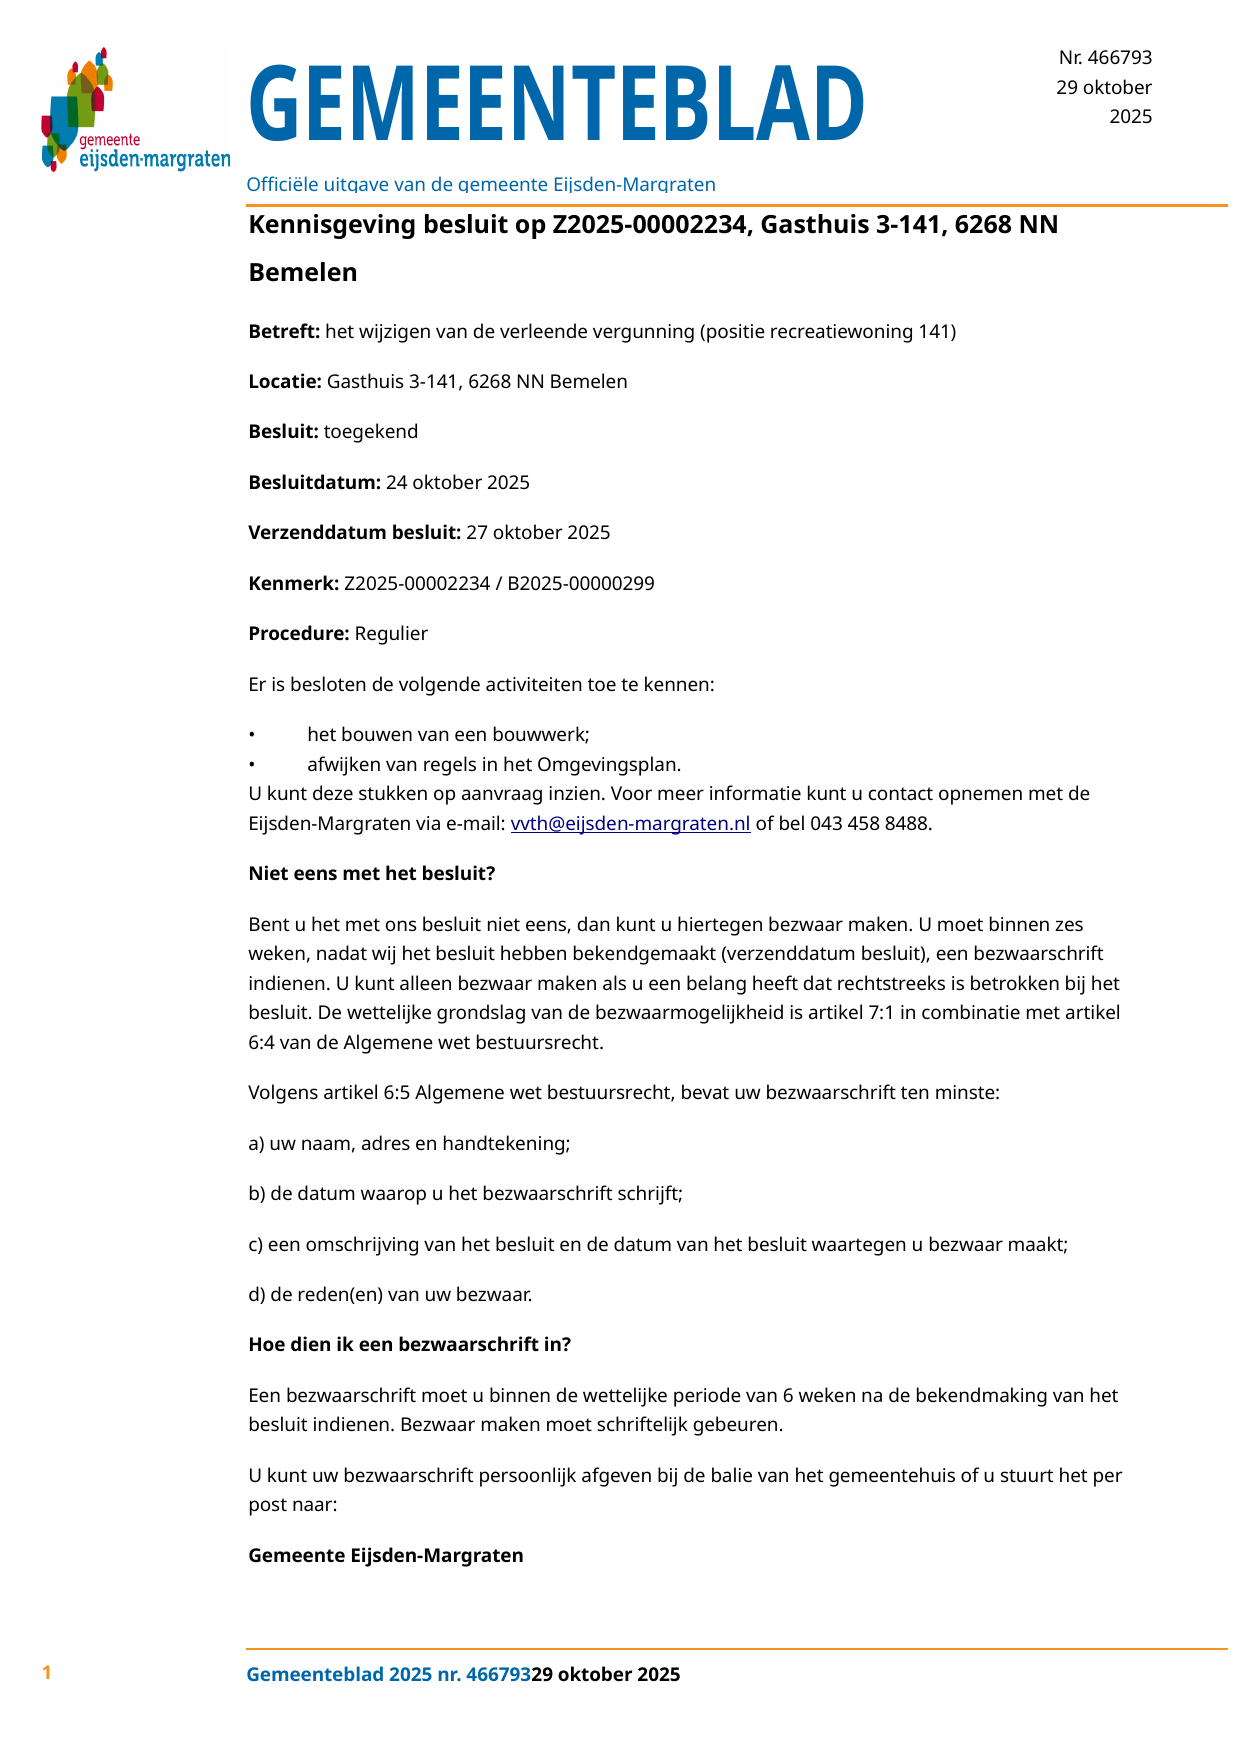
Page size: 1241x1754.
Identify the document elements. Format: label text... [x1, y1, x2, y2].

text U kunt uw bezwaarschrift persoonlijk afgeven bij de balie van het gemeentehuis of u stuurt het per post naar: [248, 1462, 1152, 1517]
text d) de reden(en) van uw bezwaar. [248, 1281, 1152, 1307]
text Verzenddatum besluit: 27 oktober 2025 [248, 519, 1152, 545]
text Volgens artikel 6:5 Algemene wet bestuursrecht, bevat uw bezwaarschrift ten minste: [248, 1079, 1152, 1105]
text Procedure: Regulier [248, 620, 1152, 646]
text Betreft: het wijzigen van de verleende vergunning (positie recreatiewoning 141) [248, 318, 1152, 344]
text Er is besloten de volgende activiteiten toe te kennen: [248, 671, 1152, 697]
list afwijken van regels in het Omgevingsplan. [248, 751, 1152, 777]
text Kenmerk: Z2025-00002234 / B2025-00000299 [248, 570, 1152, 596]
text b) de datum waarop u het bezwaarschrift schrijft; [248, 1180, 1152, 1206]
text c) een omschrijving van het besluit en de datum van het besluit waartegen u bezwaar maakt; [248, 1231, 1152, 1257]
text Locatie: Gasthuis 3-141, 6268 NN Bemelen [248, 368, 1152, 394]
text Bent u het met ons besluit niet eens, dan kunt u hiertegen bezwaar maken. U moet binnen zes weken, nadat wij het besluit hebben bekendgemaakt (verzenddatum besluit), een bezwaarschrift indienen. U kunt alleen bezwaar maken als u een belang heeft dat rechtstreeks is betrokken bij het besluit. De wettelijke grondslag van de bezwaarmogelijkheid is artikel 7:1 in combinatie met artikel 6:4 van de Algemene wet bestuursrecht. [248, 911, 1152, 1055]
text Hoe dien ik een bezwaarschrift in? [248, 1332, 1152, 1357]
picture [41, 47, 231, 172]
text Niet eens met het besluit? [248, 860, 1152, 886]
text Besluitdatum: 24 oktober 2025 [248, 469, 1152, 495]
text Een bezwaarschrift moet u binnen de wettelijke periode van 6 weken na de bekendmaking van het besluit indienen. Bezwaar maken moet schriftelijk gebeuren. [248, 1382, 1152, 1437]
text a) uw naam, adres en handtekening; [248, 1130, 1152, 1156]
text Kennisgeving besluit op Z2025-00002234, Gasthuis 3-141, 6268 NN Bemelen [248, 207, 1152, 288]
list het bouwen van een bouwwerk; [248, 721, 1152, 747]
text U kunt deze stukken op aanvraag inzien. Voor meer informatie kunt u contact opnemen met de Eijsden-Margraten via e-mail: vvth@eijsden-margraten.nl of bel 043 458 8488. [248, 780, 1152, 836]
text Besluit: toegekend [248, 419, 1152, 444]
text Gemeente Eijsden-Margraten [248, 1542, 1152, 1568]
